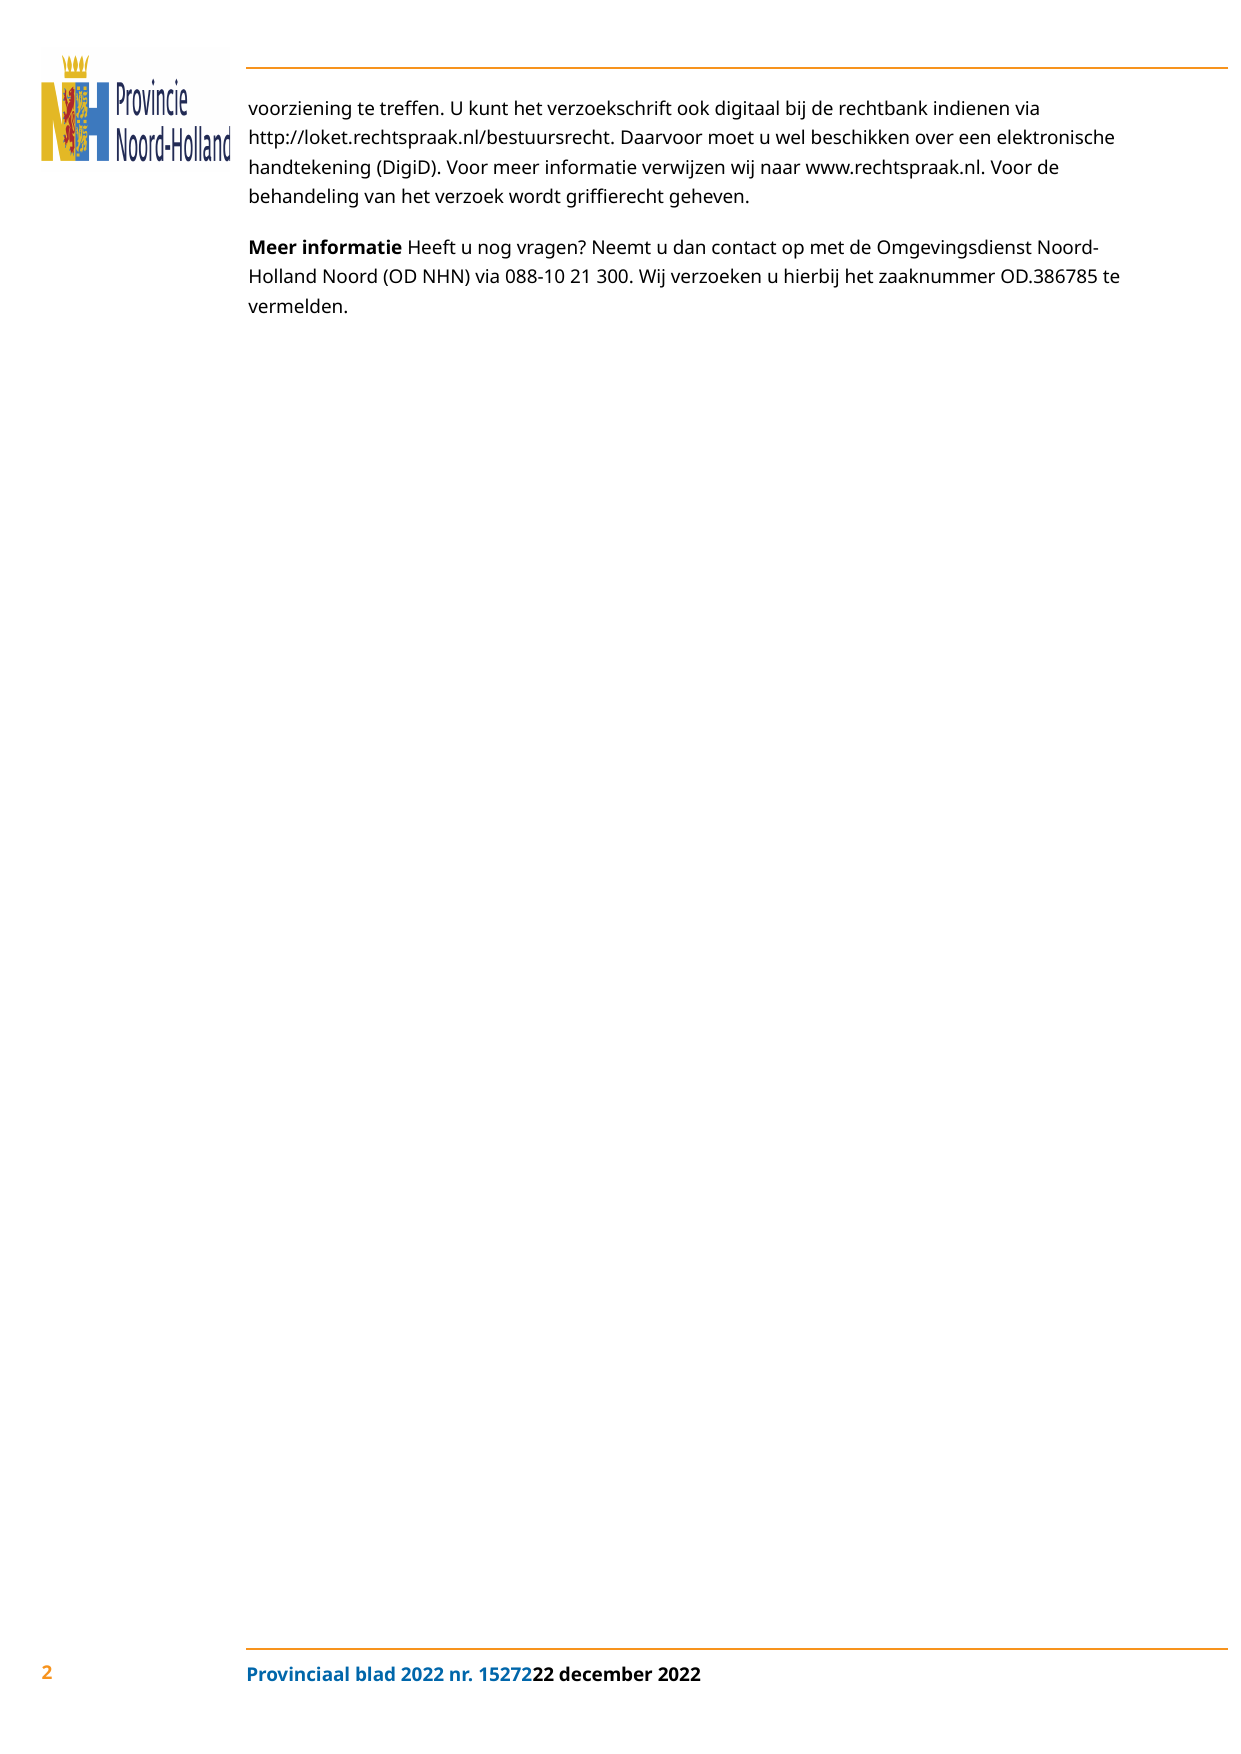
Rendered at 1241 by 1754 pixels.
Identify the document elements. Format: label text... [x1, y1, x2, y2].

picture [41, 47, 231, 172]
text voorziening te treffen. U kunt het verzoekschrift ook digitaal bij de rechtbank indienen via http://loket.rechtspraak.nl/bestuursrecht. Daarvoor moet u wel beschikken over een elektronische handtekening (DigiD). Voor meer informatie verwijzen wij naar www.rechtspraak.nl. Voor de behandeling van het verzoek wordt griffierecht geheven. [248, 95, 1152, 209]
text Meer informatie Heeft u nog vragen? Neemt u dan contact op met de Omgevingsdienst Noord-Holland Noord (OD NHN) via 088-10 21 300. Wij verzoeken u hierbij het zaaknummer OD.386785 te vermelden. [248, 234, 1152, 319]
